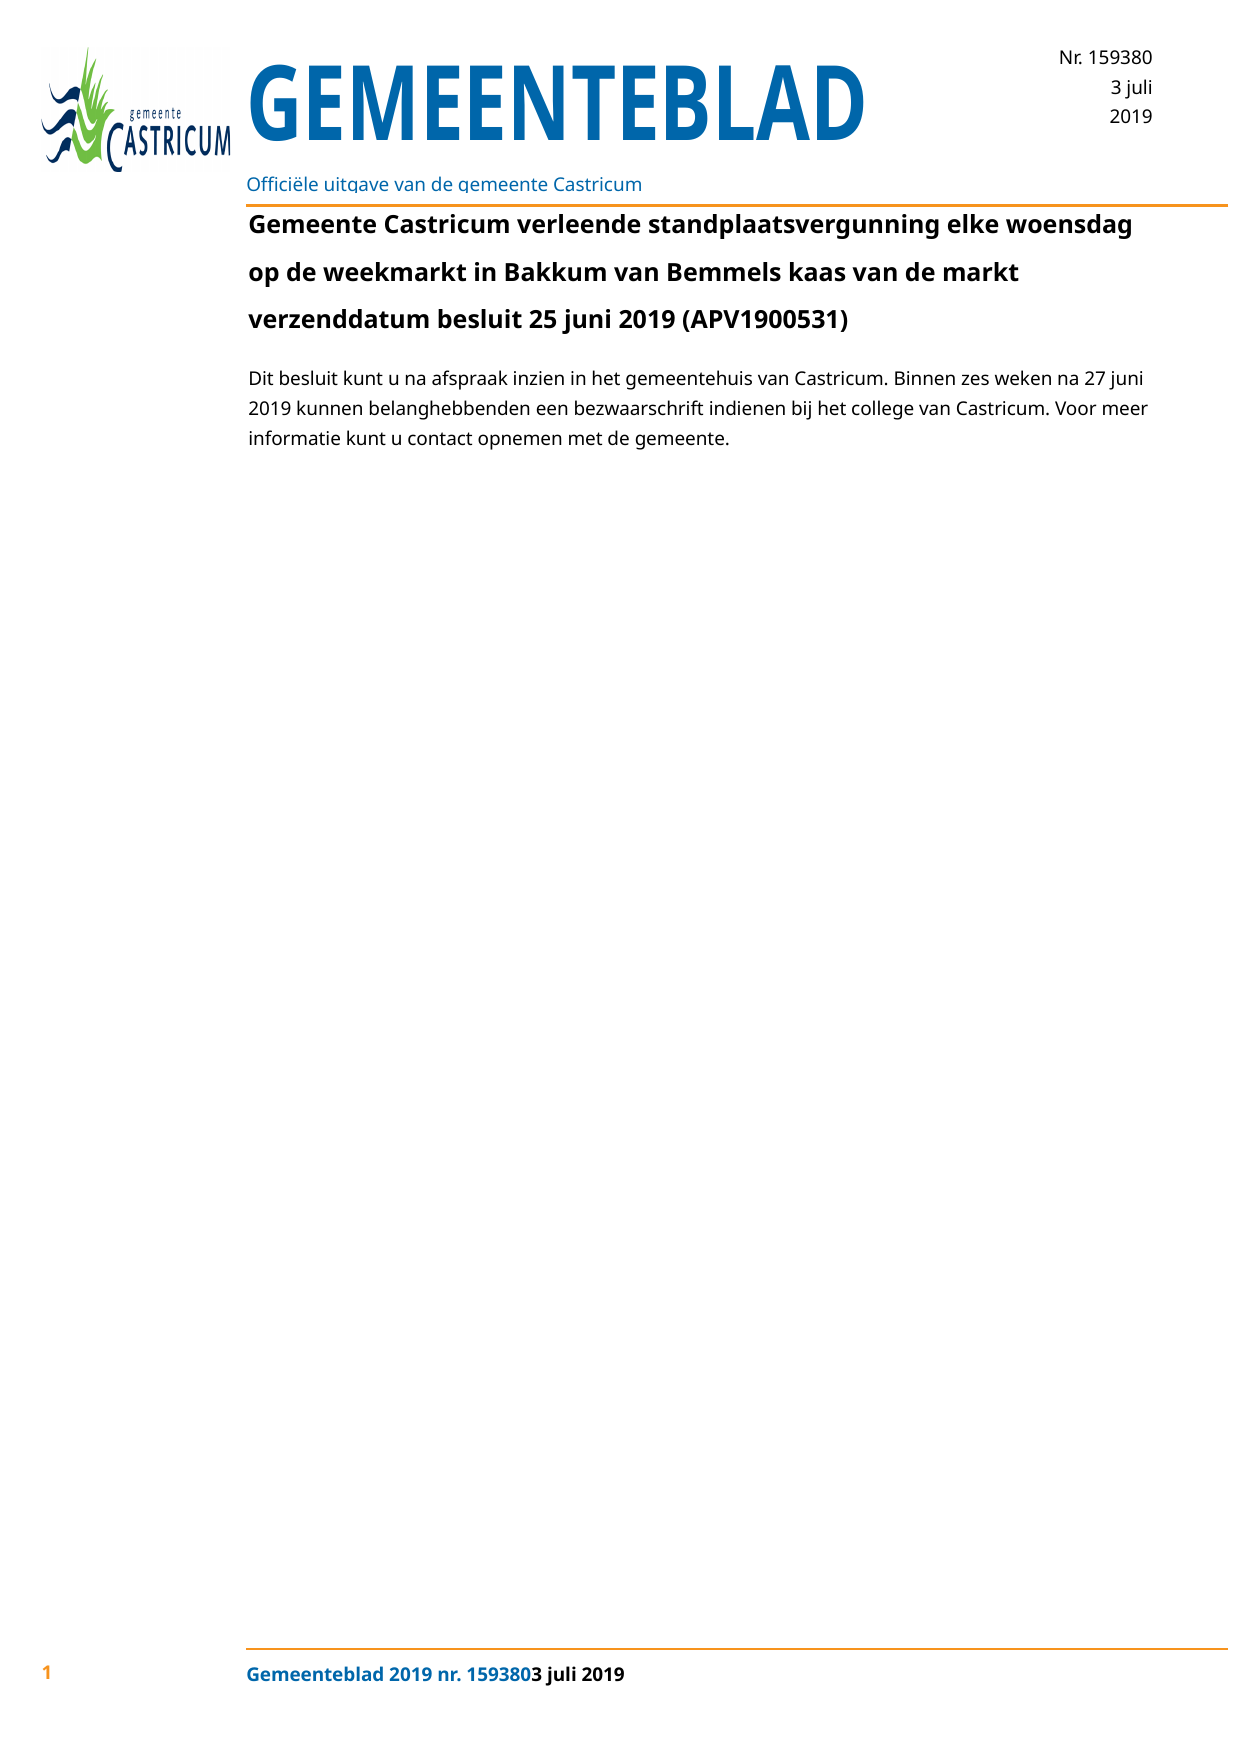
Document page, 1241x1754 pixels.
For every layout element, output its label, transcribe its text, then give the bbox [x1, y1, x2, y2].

text Gemeente Castricum verleende standplaatsvergunning elke woensdag op de weekmarkt in Bakkum van Bemmels kaas van de markt verzenddatum besluit 25 juni 2019 (APV1900531) [248, 207, 1152, 336]
text Dit besluit kunt u na afspraak inzien in het gemeentehuis van Castricum. Binnen zes weken na 27 juni 2019 kunnen belanghebbenden een bezwaarschrift indienen bij het college van Castricum. Voor meer informatie kunt u contact opnemen met de gemeente. [248, 366, 1152, 450]
picture [41, 47, 231, 172]
